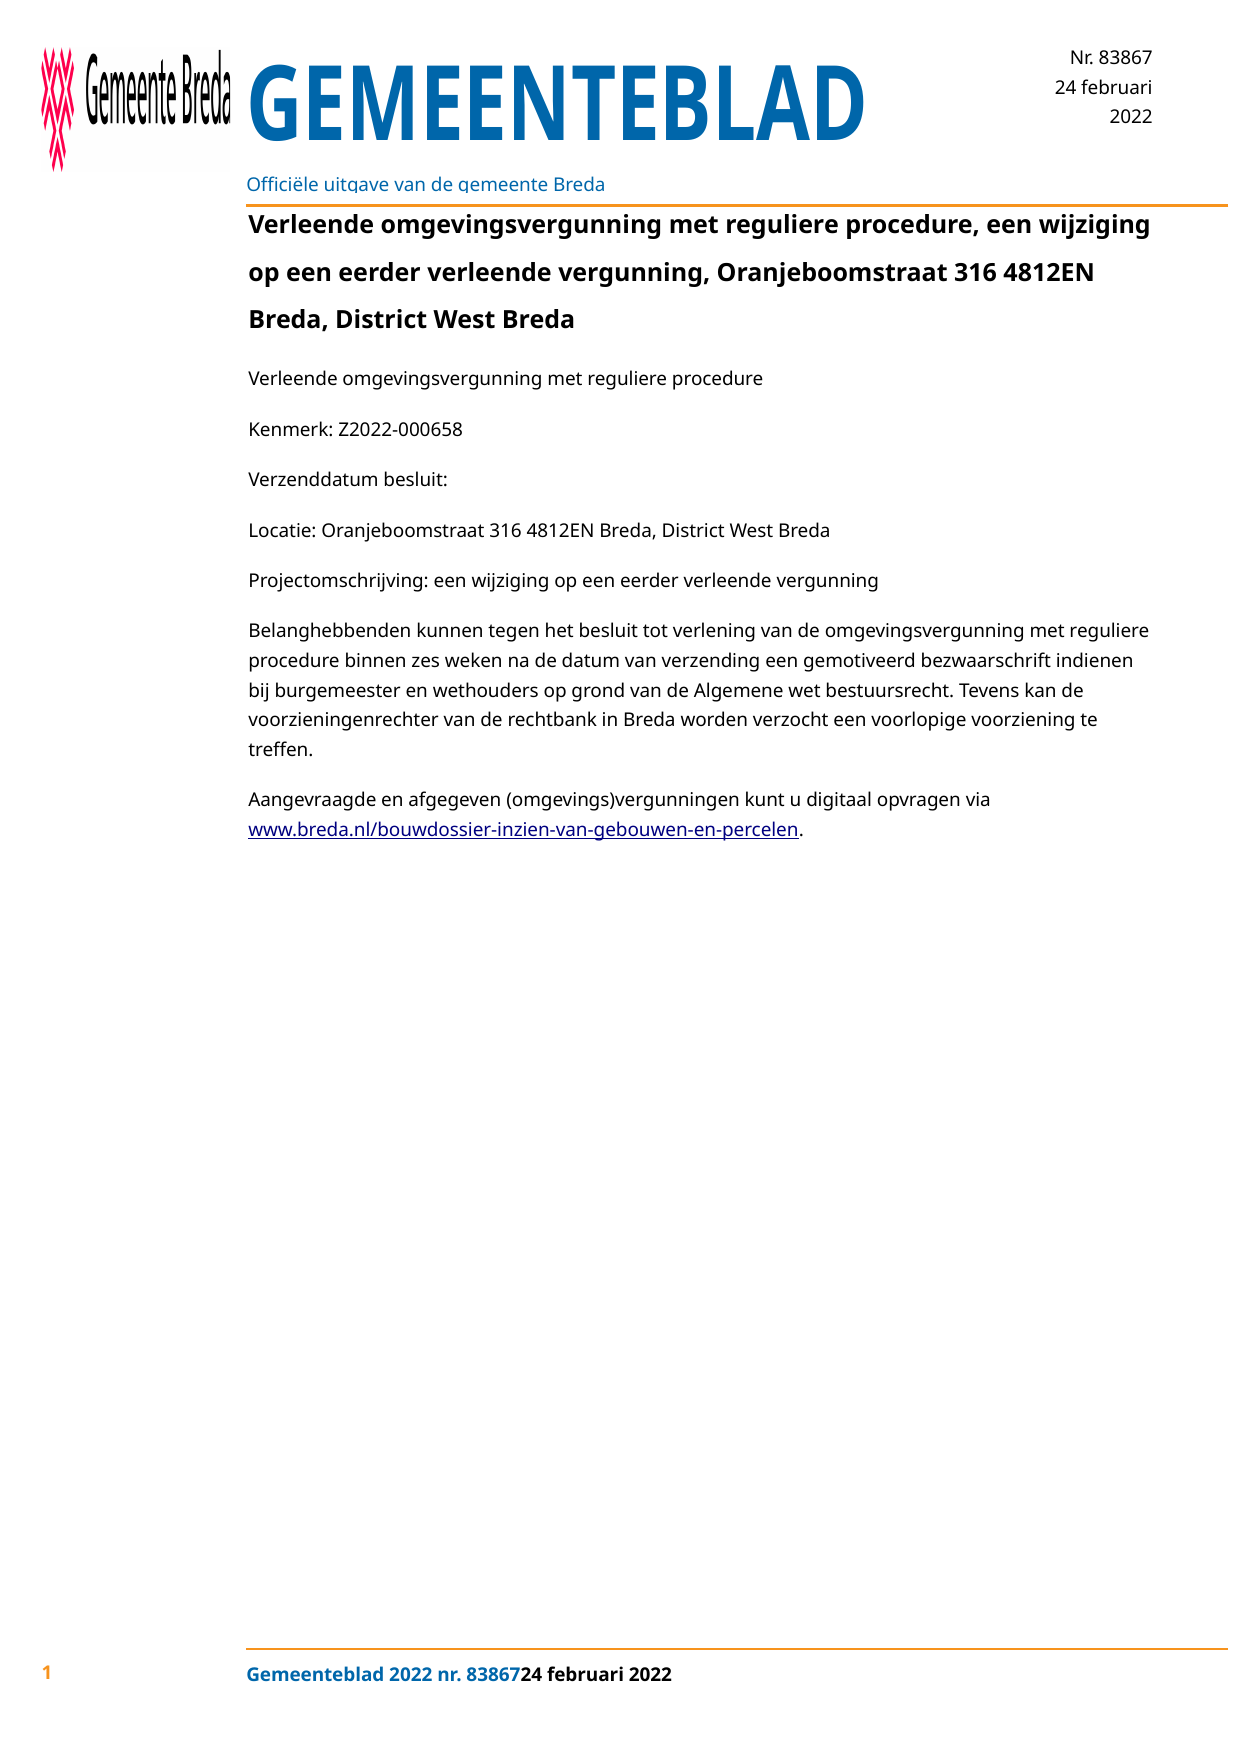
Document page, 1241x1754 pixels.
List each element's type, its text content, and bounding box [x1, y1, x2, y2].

text Locatie: Oranjeboomstraat 316 4812EN Breda, District West Breda [248, 517, 1152, 542]
text Aangevraagde en afgegeven (omgevings)vergunningen kunt u digitaal opvragen via www.breda.nl/bouwdossier-inzien-van-gebouwen-en-percelen. [248, 786, 1152, 842]
text Projectomschrijving: een wijziging op een eerder verleende vergunning [248, 567, 1152, 593]
text Verleende omgevingsvergunning met reguliere procedure, een wijziging op een eerder verleende vergunning, Oranjeboomstraat 316 4812EN Breda, District West Breda [248, 207, 1152, 336]
picture [41, 47, 231, 172]
text Verleende omgevingsvergunning met reguliere procedure [248, 366, 1152, 391]
text Belanghebbenden kunnen tegen het besluit tot verlening van de omgevingsvergunning met reguliere procedure binnen zes weken na de datum van verzending een gemotiveerd bezwaarschrift indienen bij burgemeester en wethouders op grond van de Algemene wet bestuursrecht. Tevens kan de voorzieningenrechter van de rechtbank in Breda worden verzocht een voorlopige voorziening te treffen. [248, 618, 1152, 762]
text Verzenddatum besluit: [248, 466, 1152, 492]
text Kenmerk: Z2022-000658 [248, 416, 1152, 442]
